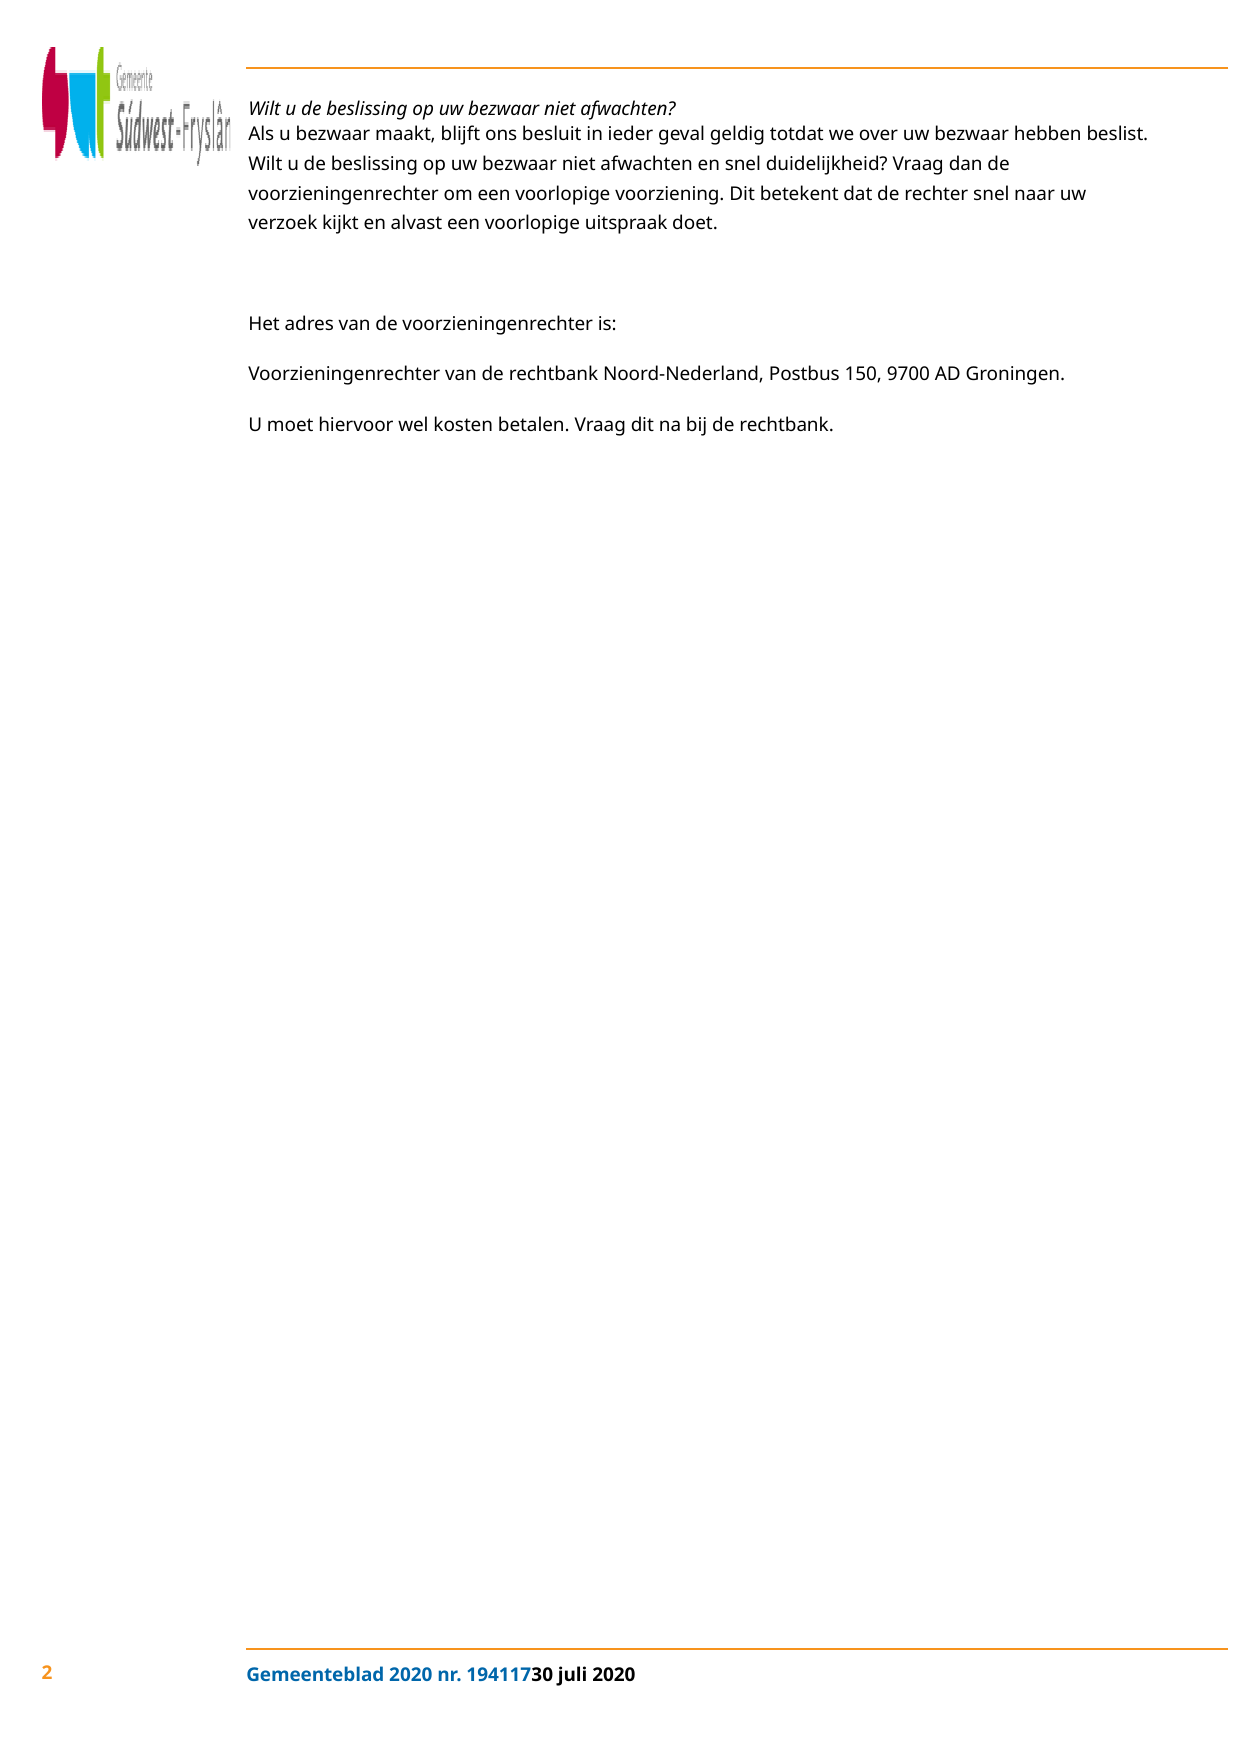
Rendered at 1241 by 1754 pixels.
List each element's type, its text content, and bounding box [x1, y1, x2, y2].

text Voorzieningenrechter van de rechtbank Noord-Nederland, Postbus 150, 9700 AD Groningen. [248, 361, 1152, 386]
text Het adres van de voorzieningenrechter is: [248, 310, 1152, 336]
text Als u bezwaar maakt, blijft ons besluit in ieder geval geldig totdat we over uw bezwaar hebben beslist. Wilt u de beslissing op uw bezwaar niet afwachten en snel duidelijkheid? Vraag dan de voorzieningenrechter om een voorlopige voorziening. Dit betekent dat de rechter snel naar uw verzoek kijkt en alvast een voorlopige uitspraak doet. [248, 121, 1152, 235]
text Wilt u de beslissing op uw bezwaar niet afwachten? [248, 95, 1152, 121]
picture [41, 47, 231, 172]
text U moet hiervoor wel kosten betalen. Vraag dit na bij de rechtbank. [248, 411, 1152, 437]
